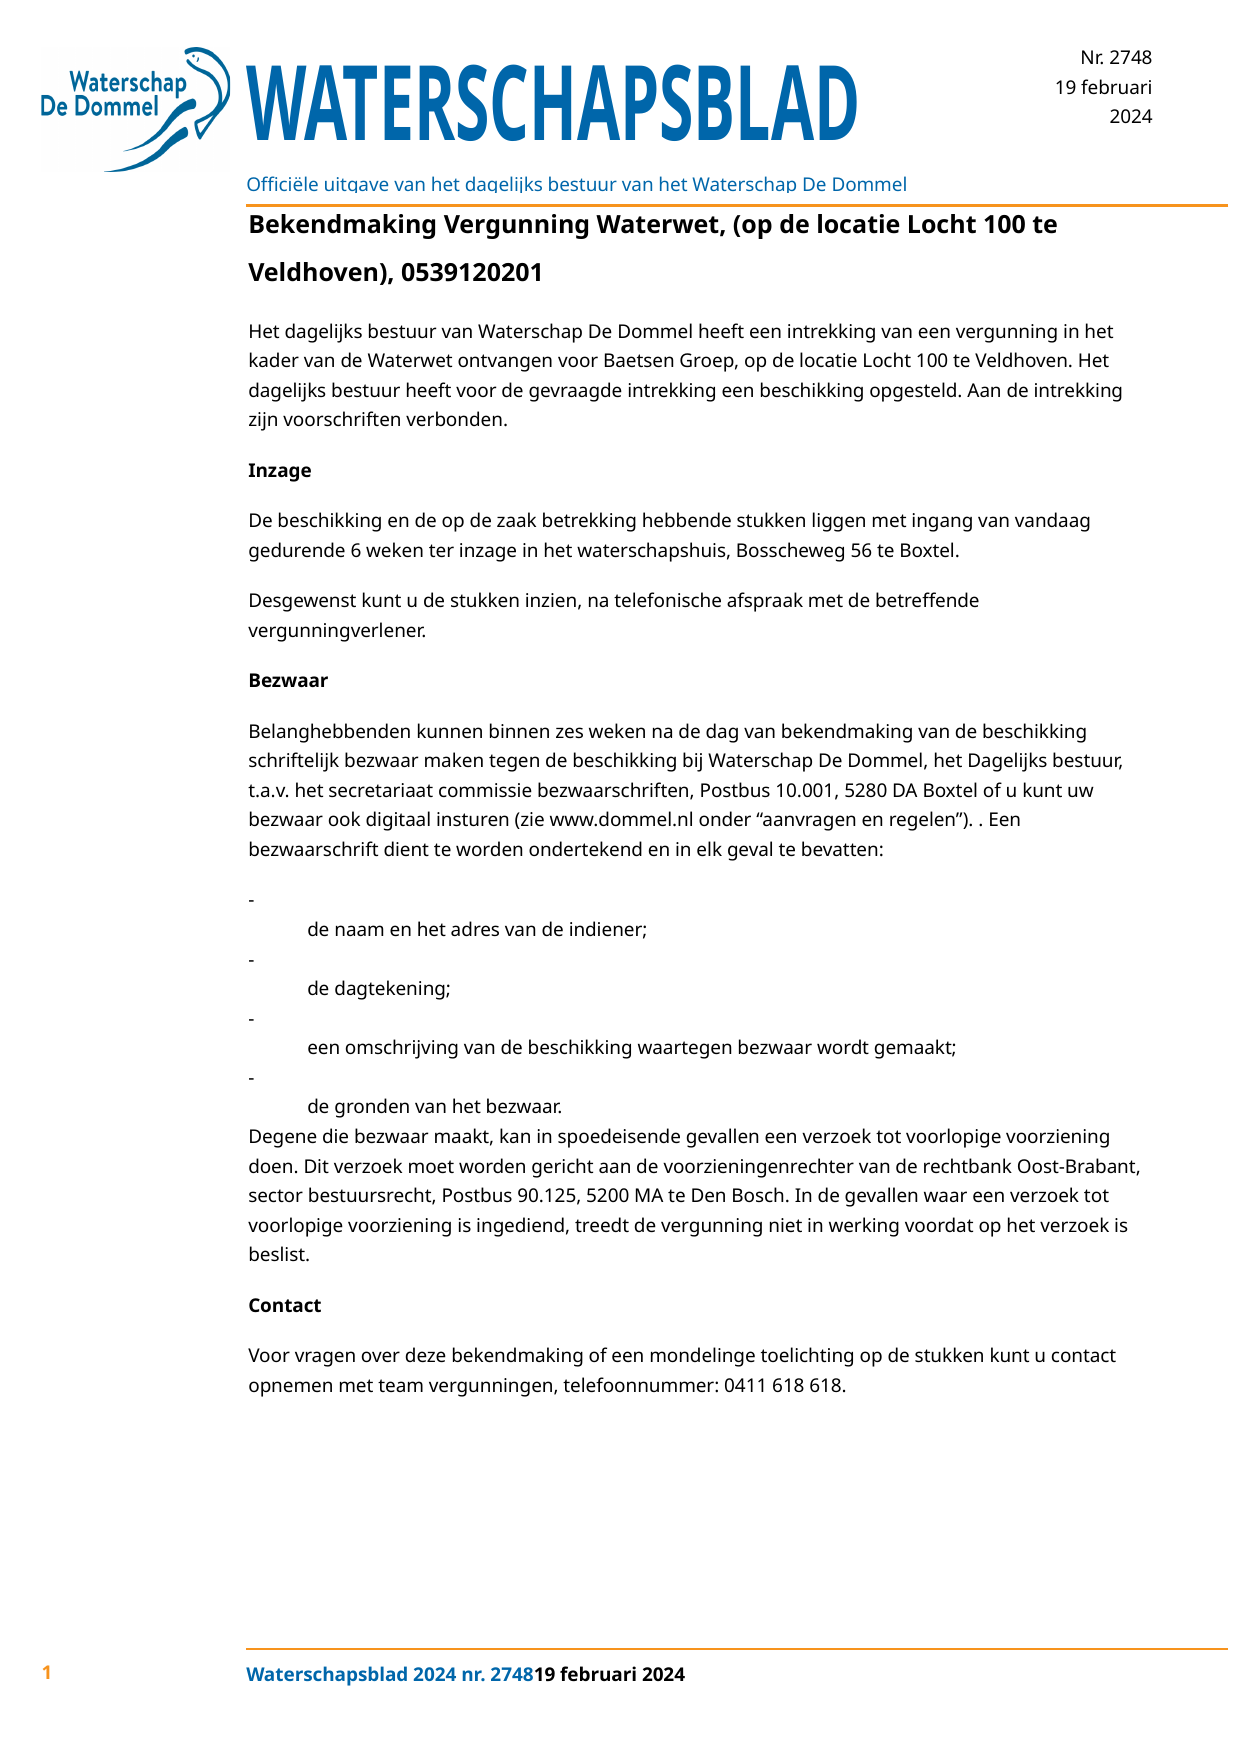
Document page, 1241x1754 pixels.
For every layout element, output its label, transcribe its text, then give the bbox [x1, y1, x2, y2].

picture [41, 47, 231, 172]
text Het dagelijks bestuur van Waterschap De Dommel heeft een intrekking van een vergunning in het kader van de Waterwet ontvangen voor Baetsen Groep, op de locatie Locht 100 te Veldhoven. Het dagelijks bestuur heeft voor de gevraagde intrekking een beschikking opgesteld. Aan de intrekking zijn voorschriften verbonden. [248, 318, 1152, 432]
text Bezwaar [248, 667, 1152, 693]
list de naam en het adres van de indiener; [248, 916, 1152, 942]
text Bekendmaking Vergunning Waterwet, (op de locatie Locht 100 te Veldhoven), 0539120201 [248, 207, 1152, 288]
text Inzage [248, 457, 1152, 483]
list de gronden van het bezwaar. [248, 1094, 1152, 1119]
text Belanghebbenden kunnen binnen zes weken na de dag van bekendmaking van de beschikking schriftelijk bezwaar maken tegen de beschikking bij Waterschap De Dommel, het Dagelijks bestuur, t.a.v. het secretariaat commissie bezwaarschriften, Postbus 10.001, 5280 DA Boxtel of u kunt uw bezwaar ook digitaal insturen (zie www.dommel.nl onder “aanvragen en regelen”). . Een bezwaarschrift dient te worden ondertekend en in elk geval te bevatten: [248, 718, 1152, 862]
text De beschikking en de op de zaak betrekking hebbende stukken liggen met ingang van vandaag gedurende 6 weken ter inzage in het waterschapshuis, Bosscheweg 56 te Boxtel. [248, 507, 1152, 563]
picture [204, 47, 231, 76]
list een omschrijving van de beschikking waartegen bezwaar wordt gemaakt; [248, 1034, 1152, 1060]
text Degene die bezwaar maakt, kan in spoedeisende gevallen een verzoek tot voorlopige voorziening doen. Dit verzoek moet worden gericht aan de voorzieningenrechter van de rechtbank Oost-Brabant, sector bestuursrecht, Postbus 90.125, 5200 MA te Den Bosch. In de gevallen waar een verzoek tot voorlopige voorziening is ingediend, treedt de vergunning niet in werking voordat op het verzoek is beslist. [248, 1123, 1152, 1267]
text Desgewenst kunt u de stukken inzien, na telefonische afspraak met de betreffende vergunningverlener. [248, 587, 1152, 643]
list de dagtekening; [248, 975, 1152, 1001]
text Voor vragen over deze bekendmaking of een mondelinge toelichting op de stukken kunt u contact opnemen met team vergunningen, telefoonnummer: 0411 618 618. [248, 1342, 1152, 1398]
text Contact [248, 1292, 1152, 1318]
picture [198, 118, 210, 131]
picture [45, 99, 51, 111]
